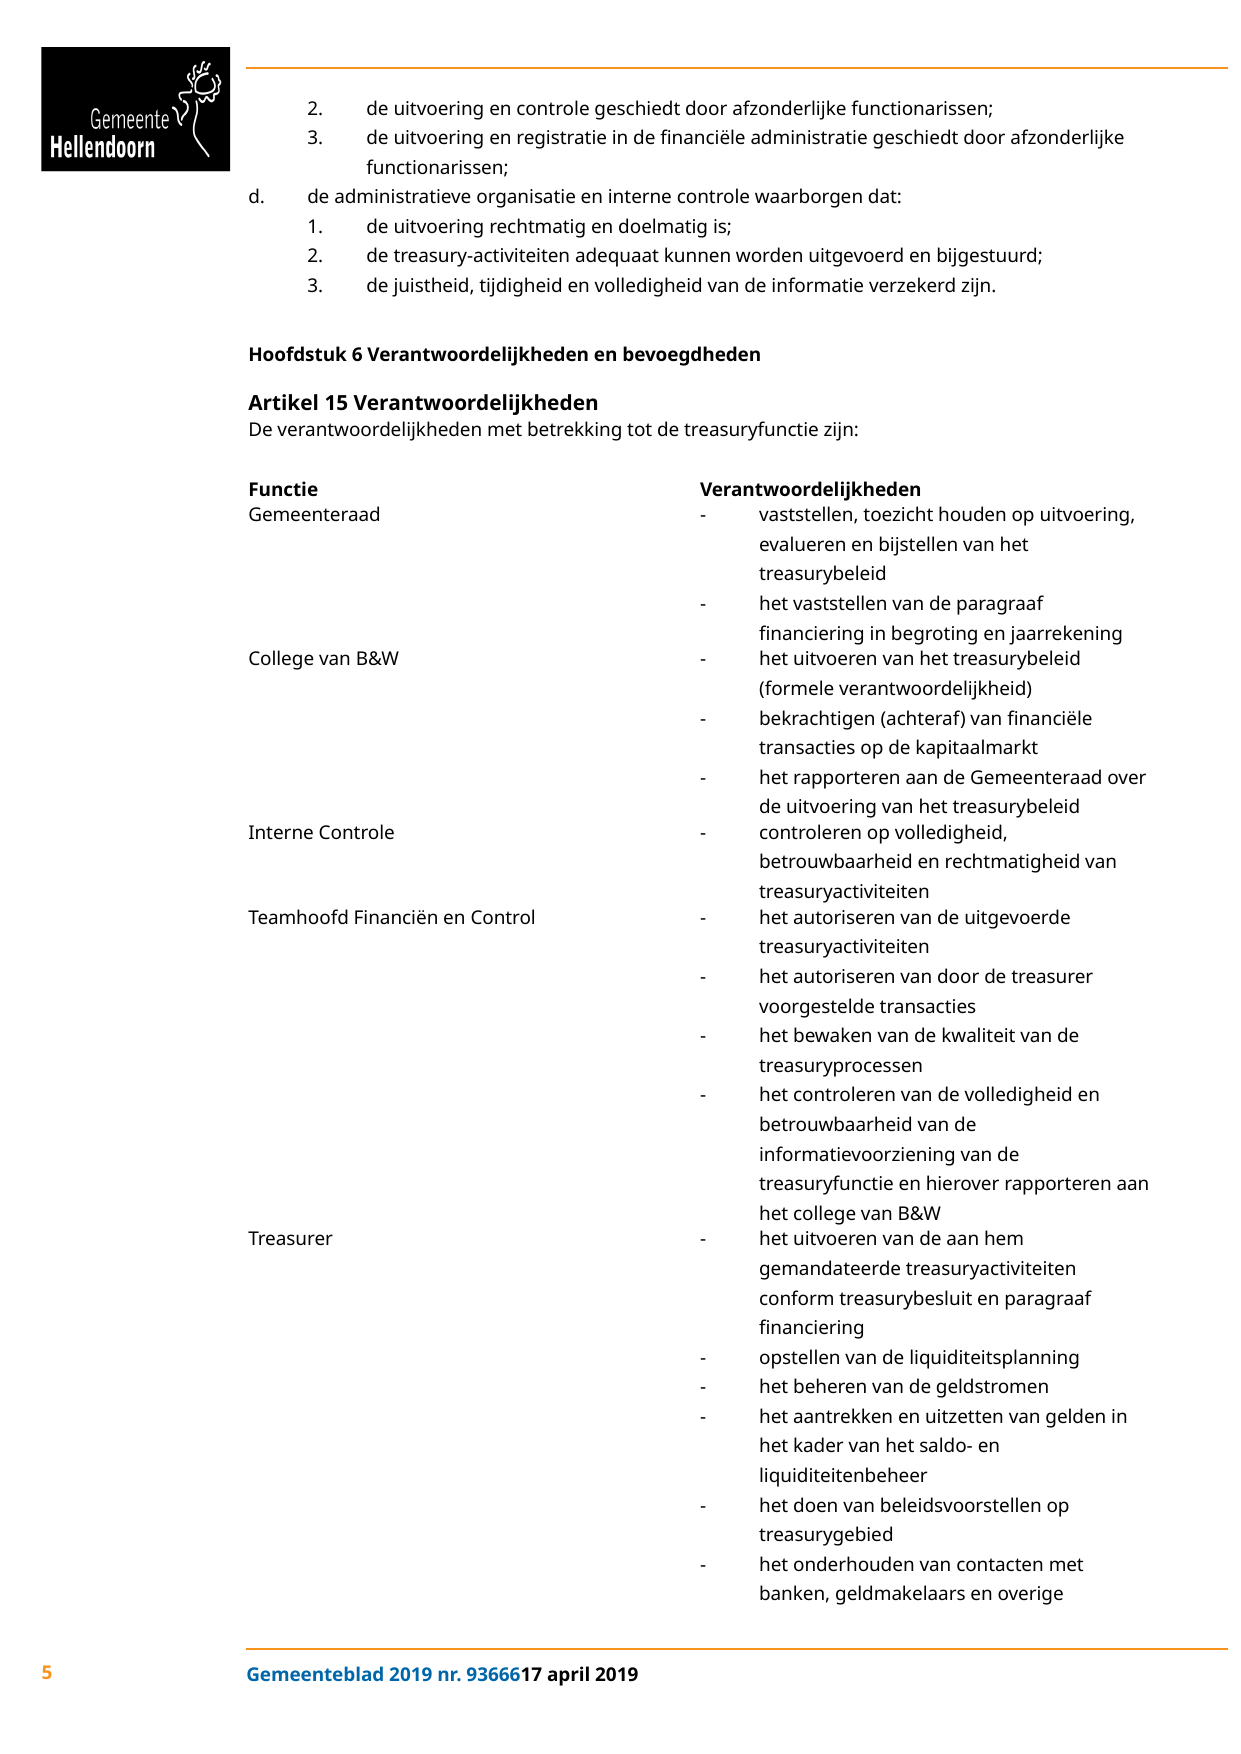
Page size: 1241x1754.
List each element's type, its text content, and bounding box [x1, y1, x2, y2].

table_cell Treasurer [248, 1226, 700, 1606]
table_cell College van B&W [248, 646, 700, 819]
table_cell controleren op volledigheid, betrouwbaarheid en rechtmatigheid van treasuryactiviteiten [700, 819, 1152, 904]
list de juistheid, tijdigheid en volledigheid van de informatie verzekerd zijn. [307, 272, 1152, 298]
table_cell het autoriseren van de uitgevoerde treasuryactiviteiten het autoriseren van door de treasurer voorgestelde transacties het bewaken van de kwaliteit van de treasuryprocessen het controleren van de volledigheid en betrouwbaarheid van de informatievoorziening van de treasuryfunctie en hierover rapporteren aan het college van B&W [700, 904, 1152, 1226]
list de administratieve organisatie en interne controle waarborgen dat: [248, 183, 1152, 209]
list de uitvoering en registratie in de financiële administratie geschiedt door afzonderlijke functionarissen; [307, 124, 1152, 180]
table_cell Teamhoofd Financiën en Control [248, 904, 700, 1226]
list de uitvoering rechtmatig en doelmatig is; [307, 213, 1152, 239]
table_cell het uitvoeren van het treasurybeleid (formele verantwoordelijkheid) bekrachtigen (achteraf) van financiële transacties op de kapitaalmarkt het rapporteren aan de Gemeenteraad over de uitvoering van het treasurybeleid [700, 646, 1152, 819]
text Hoofdstuk 6 Verantwoordelijkheden en bevoegdheden [248, 339, 1152, 367]
list de treasury-activiteiten adequaat kunnen worden uitgevoerd en bijgestuurd; [307, 243, 1152, 268]
table_header Verantwoordelijkheden [700, 476, 1152, 501]
table_cell het uitvoeren van de aan hem gemandateerde treasuryactiviteiten conform treasurybesluit en paragraaf financiering opstellen van de liquiditeitsplanning het beheren van de geldstromen het aantrekken en uitzetten van gelden in het kader van het saldo- en liquiditeitenbeheer het doen van beleidsvoorstellen op treasurygebied het onderhouden van contacten met banken, geldmakelaars en overige [700, 1226, 1152, 1606]
table_cell Interne Controle [248, 819, 700, 904]
text De verantwoordelijkheden met betrekking tot de treasuryfunctie zijn: [248, 416, 1152, 442]
table_cell Gemeenteraad [248, 501, 700, 646]
table_cell vaststellen, toezicht houden op uitvoering, evalueren en bijstellen van het treasurybeleid het vaststellen van de paragraaf financiering in begroting en jaarrekening [700, 501, 1152, 646]
table_header Functie [248, 476, 700, 501]
text Artikel 15 Verantwoordelijkheden [248, 388, 1152, 416]
picture [41, 47, 231, 172]
list de uitvoering en controle geschiedt door afzonderlijke functionarissen; [307, 95, 1152, 121]
